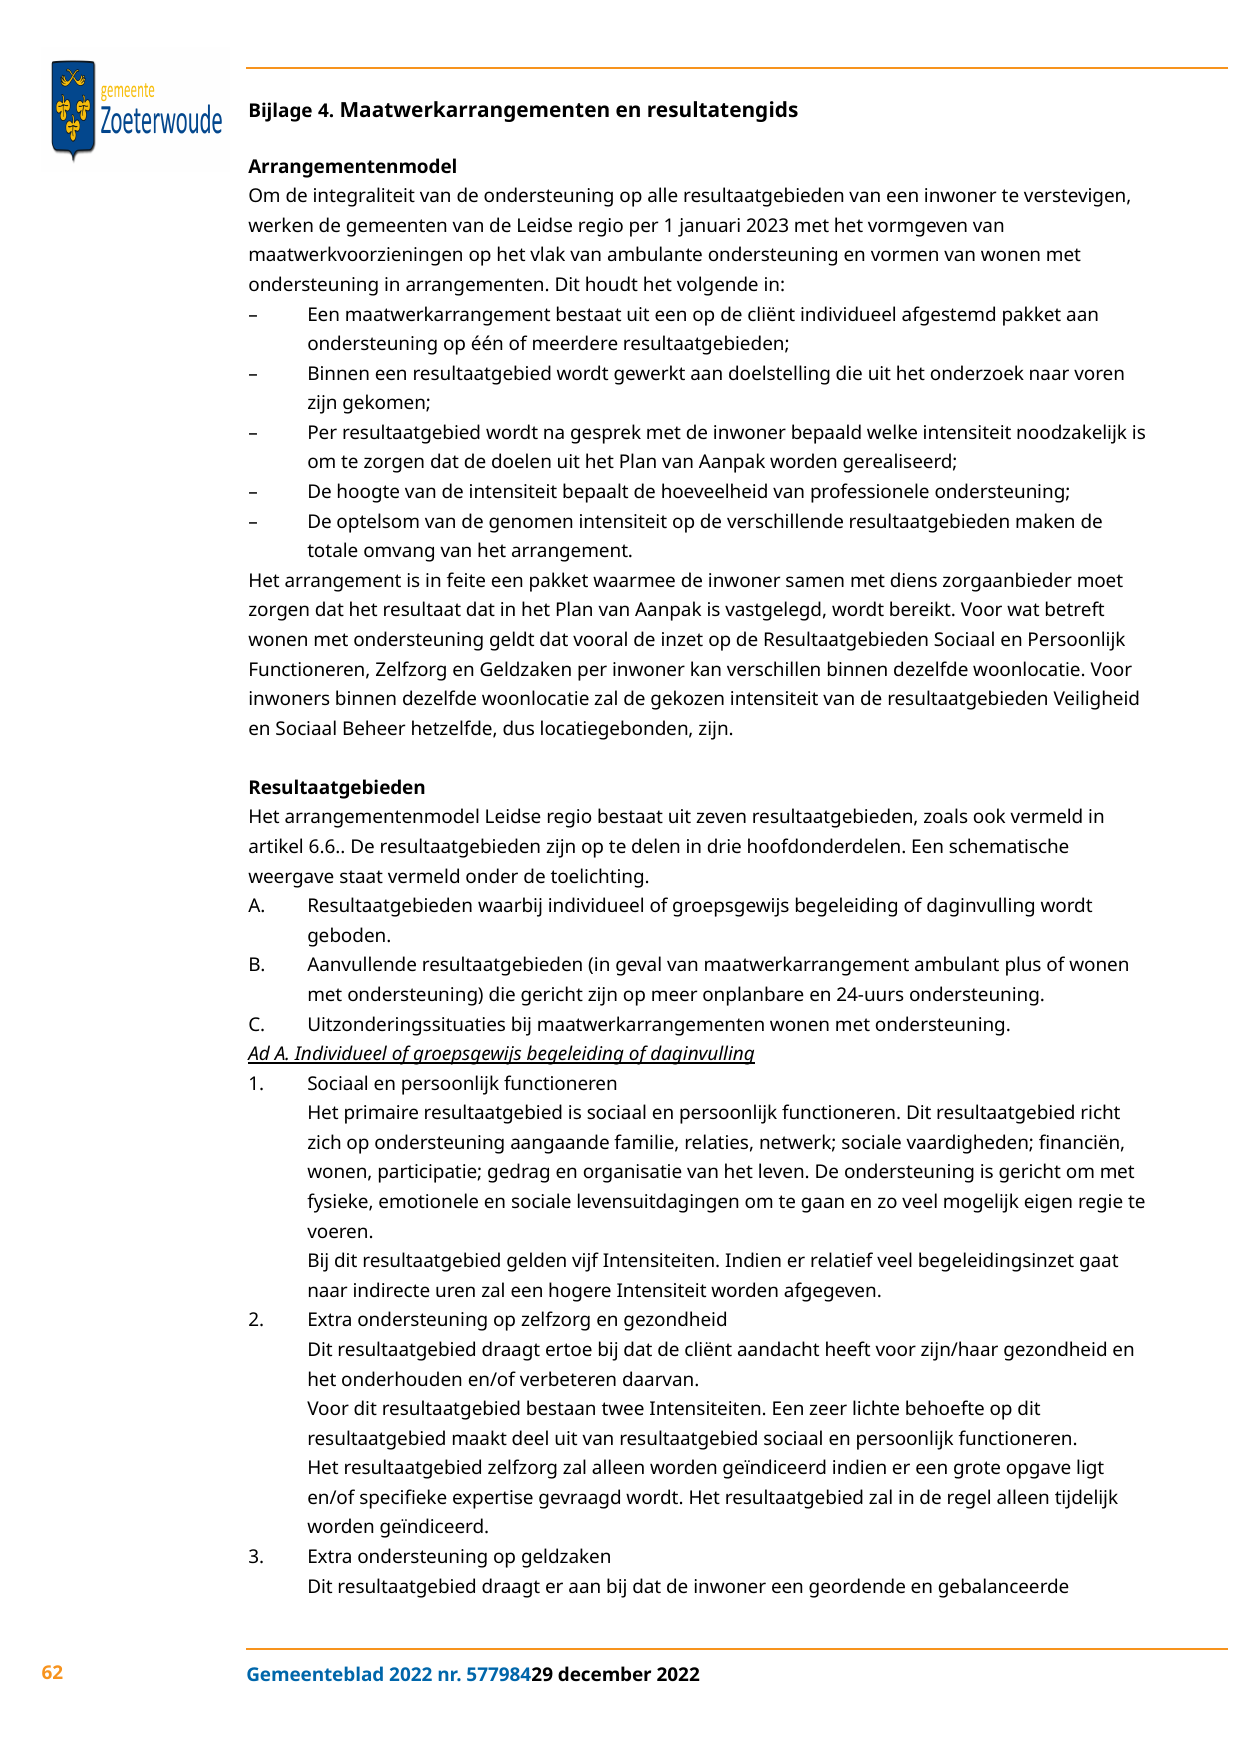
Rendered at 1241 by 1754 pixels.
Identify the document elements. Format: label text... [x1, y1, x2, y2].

text Het arrangement is in feite een pakket waarmee de inwoner samen met diens zorgaanbieder moet zorgen dat het resultaat dat in het Plan van Aanpak is vastgelegd, wordt bereikt. Voor wat betreft wonen met ondersteuning geldt dat vooral de inzet op de Resultaatgebieden Sociaal en Persoonlijk Functioneren, Zelfzorg en Geldzaken per inwoner kan verschillen binnen dezelfde woonlocatie. Voor inwoners binnen dezelfde woonlocatie zal de gekozen intensiteit van de resultaatgebieden Veiligheid en Sociaal Beheer hetzelfde, dus locatiegebonden, zijn. [248, 567, 1152, 741]
text Resultaatgebieden [248, 774, 1152, 800]
list Het primaire resultaatgebied is sociaal en persoonlijk functioneren. Dit resultaatgebied richt zich op ondersteuning aangaande familie, relaties, netwerk; sociale vaardigheden; financiën, wonen, participatie; gedrag en organisatie van het leven. De ondersteuning is gericht om met fysieke, emotionele en sociale levensuitdagingen om te gaan en zo veel mogelijk eigen regie te voeren. [248, 1099, 1152, 1244]
picture [41, 47, 231, 172]
text Arrangementenmodel [248, 153, 1152, 179]
list Aanvullende resultaatgebieden (in geval van maatwerkarrangement ambulant plus of wonen met ondersteuning) die gericht zijn op meer onplanbare en 24-uurs ondersteuning. [248, 952, 1152, 1007]
text Het arrangementenmodel Leidse regio bestaat uit zeven resultaatgebieden, zoals ook vermeld in artikel 6.6.. De resultaatgebieden zijn op te delen in drie hoofdonderdelen. Een schematische weergave staat vermeld onder de toelichting. [248, 804, 1152, 889]
list Voor dit resultaatgebied bestaan twee Intensiteiten. Een zeer lichte behoefte op dit resultaatgebied maakt deel uit van resultaatgebied sociaal en persoonlijk functioneren. [248, 1395, 1152, 1451]
list Sociaal en persoonlijk functioneren [248, 1070, 1152, 1096]
list Extra ondersteuning op geldzaken [248, 1543, 1152, 1569]
list Extra ondersteuning op zelfzorg en gezondheid [248, 1307, 1152, 1332]
text Om de integraliteit van de ondersteuning op alle resultaatgebieden van een inwoner te verstevigen, werken de gemeenten van de Leidse regio per 1 januari 2023 met het vormgeven van maatwerkvoorzieningen op het vlak van ambulante ondersteuning en vormen van wonen met ondersteuning in arrangementen. Dit houdt het volgende in: [248, 182, 1152, 297]
text Bijlage 4. Maatwerkarrangementen en resultatengids [248, 95, 1152, 123]
list Dit resultaatgebied draagt ertoe bij dat de cliënt aandacht heeft voor zijn/haar gezondheid en het onderhouden en/of verbeteren daarvan. [248, 1336, 1152, 1392]
list Het resultaatgebied zelfzorg zal alleen worden geïndiceerd indien er een grote opgave ligt en/of specifieke expertise gevraagd wordt. Het resultaatgebied zal in de regel alleen tijdelijk worden geïndiceerd. [248, 1454, 1152, 1539]
list Een maatwerkarrangement bestaat uit een op de cliënt individueel afgestemd pakket aan ondersteuning op één of meerdere resultaatgebieden; [248, 301, 1152, 356]
list Dit resultaatgebied draagt er aan bij dat de inwoner een geordende en gebalanceerde [248, 1573, 1152, 1599]
list Binnen een resultaatgebied wordt gewerkt aan doelstelling die uit het onderzoek naar voren zijn gekomen; [248, 360, 1152, 415]
list De hoogte van de intensiteit bepaalt de hoeveelheid van professionele ondersteuning; [248, 478, 1152, 504]
list Uitzonderingssituaties bij maatwerkarrangementen wonen met ondersteuning. [248, 1011, 1152, 1037]
list De optelsom van de genomen intensiteit op de verschillende resultaatgebieden maken de totale omvang van het arrangement. [248, 508, 1152, 563]
list Bij dit resultaatgebied gelden vijf Intensiteiten. Indien er relatief veel begeleidingsinzet gaat naar indirecte uren zal een hogere Intensiteit worden afgegeven. [248, 1247, 1152, 1303]
list Per resultaatgebied wordt na gesprek met de inwoner bepaald welke intensiteit noodzakelijk is om te zorgen dat de doelen uit het Plan van Aanpak worden gerealiseerd; [248, 419, 1152, 474]
text Ad A. Individueel of groepsgewijs begeleiding of daginvulling [248, 1040, 1152, 1066]
list Resultaatgebieden waarbij individueel of groepsgewijs begeleiding of daginvulling wordt geboden. [248, 892, 1152, 948]
